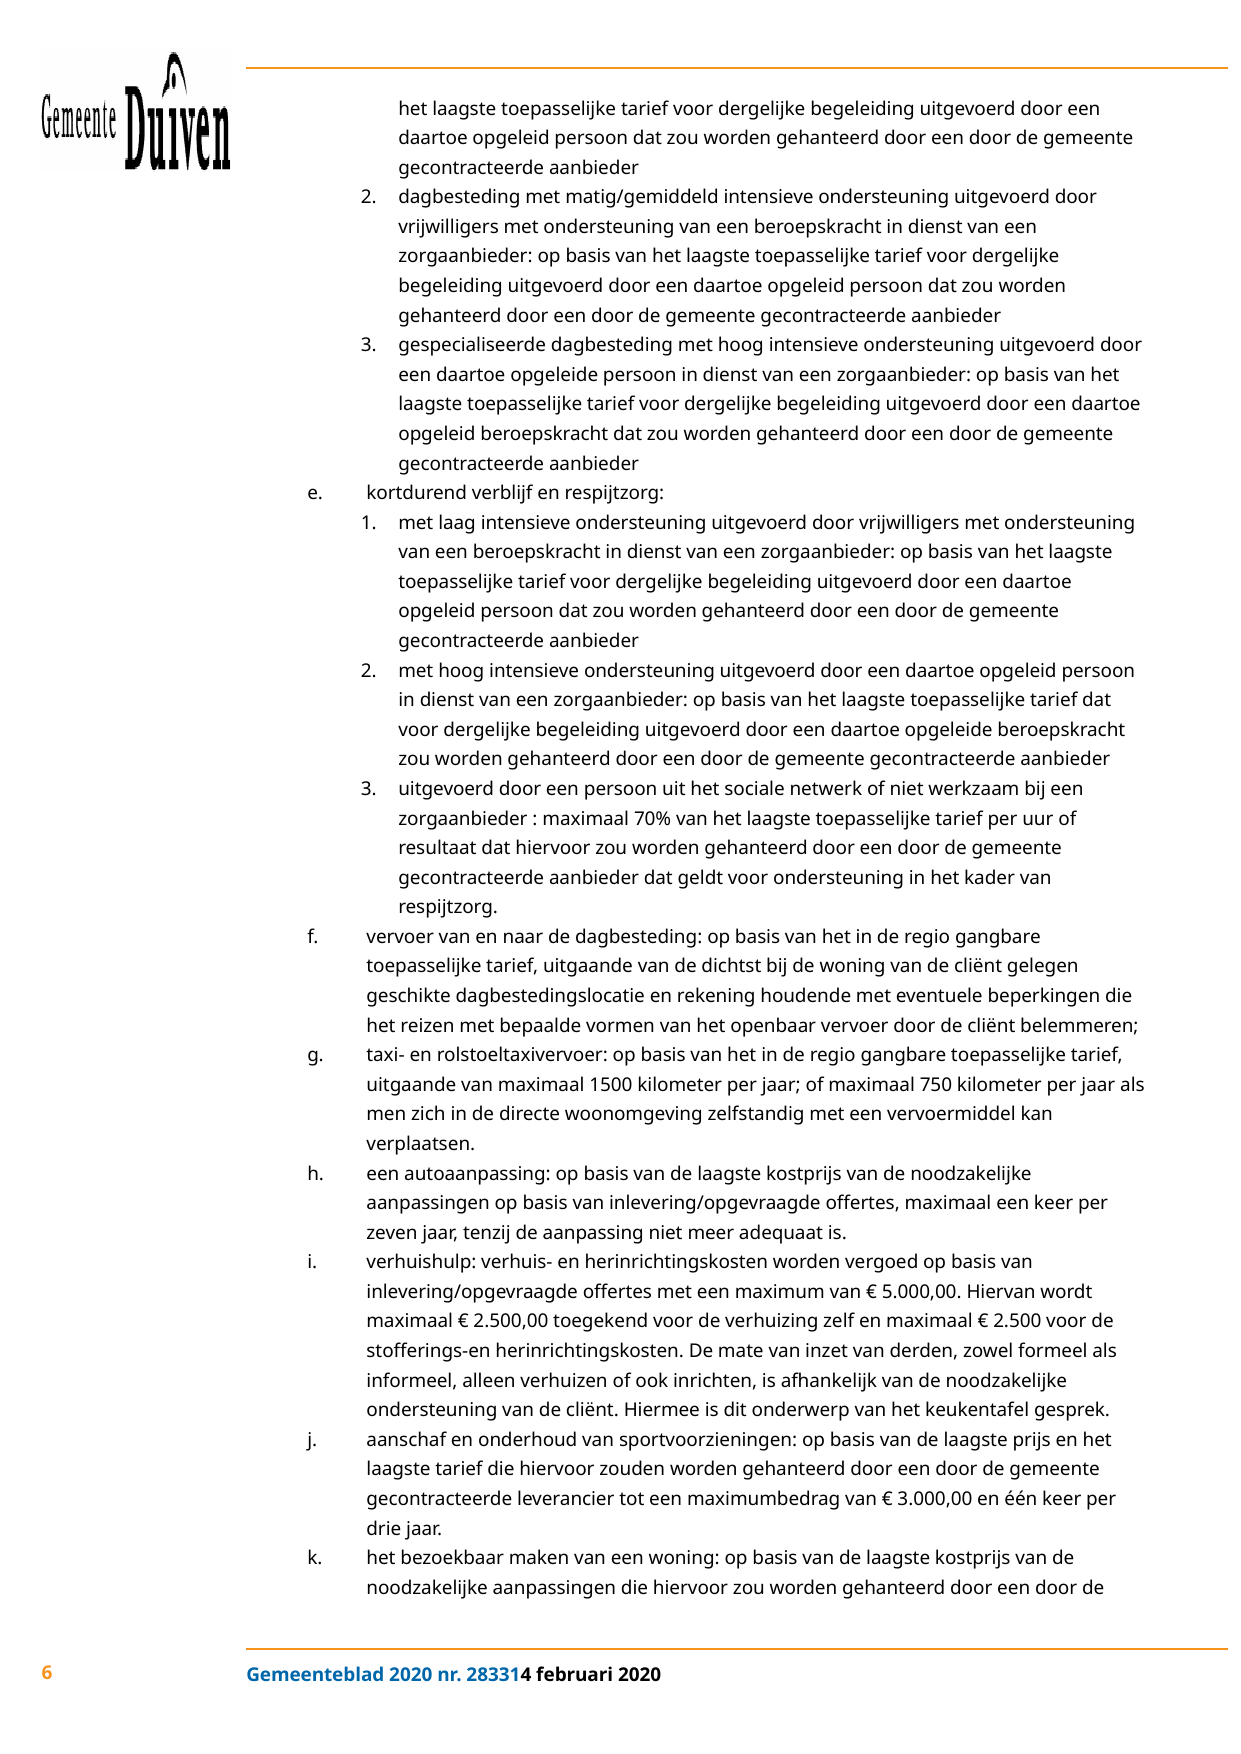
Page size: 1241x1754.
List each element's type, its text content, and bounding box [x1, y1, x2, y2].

list een autoaanpassing: op basis van de laagste kostprijs van de noodzakelijke aanpassingen op basis van inlevering/opgevraagde offertes, maximaal een keer per zeven jaar, tenzij de aanpassing niet meer adequaat is. [307, 1160, 1152, 1245]
list gespecialiseerde dagbesteding met hoog intensieve ondersteuning uitgevoerd door een daartoe opgeleide persoon in dienst van een zorgaanbieder: op basis van het laagste toepasselijke tarief voor dergelijke begeleiding uitgevoerd door een daartoe opgeleid beroepskracht dat zou worden gehanteerd door een door de gemeente gecontracteerde aanbieder [361, 331, 1152, 476]
list kortdurend verblijf en respijtzorg: [307, 479, 1152, 505]
list het laagste toepasselijke tarief voor dergelijke begeleiding uitgevoerd door een daartoe opgeleid persoon dat zou worden gehanteerd door een door de gemeente gecontracteerde aanbieder [361, 95, 1152, 180]
list uitgevoerd door een persoon uit het sociale netwerk of niet werkzaam bij een zorgaanbieder : maximaal 70% van het laagste toepasselijke tarief per uur of resultaat dat hiervoor zou worden gehanteerd door een door de gemeente gecontracteerde aanbieder dat geldt voor ondersteuning in het kader van respijtzorg. [361, 775, 1152, 919]
list met hoog intensieve ondersteuning uitgevoerd door een daartoe opgeleid persoon in dienst van een zorgaanbieder: op basis van het laagste toepasselijke tarief dat voor dergelijke begeleiding uitgevoerd door een daartoe opgeleide beroepskracht zou worden gehanteerd door een door de gemeente gecontracteerde aanbieder [361, 657, 1152, 771]
list dagbesteding met matig/gemiddeld intensieve ondersteuning uitgevoerd door vrijwilligers met ondersteuning van een beroepskracht in dienst van een zorgaanbieder: op basis van het laagste toepasselijke tarief voor dergelijke begeleiding uitgevoerd door een daartoe opgeleid persoon dat zou worden gehanteerd door een door de gemeente gecontracteerde aanbieder [361, 183, 1152, 328]
list met laag intensieve ondersteuning uitgevoerd door vrijwilligers met ondersteuning van een beroepskracht in dienst van een zorgaanbieder: op basis van het laagste toepasselijke tarief voor dergelijke begeleiding uitgevoerd door een daartoe opgeleid persoon dat zou worden gehanteerd door een door de gemeente gecontracteerde aanbieder [361, 509, 1152, 653]
list vervoer van en naar de dagbesteding: op basis van het in de regio gangbare toepasselijke tarief, uitgaande van de dichtst bij de woning van de cliënt gelegen geschikte dagbestedingslocatie en rekening houdende met eventuele beperkingen die het reizen met bepaalde vormen van het openbaar vervoer door de cliënt belemmeren; [307, 923, 1152, 1038]
list verhuishulp: verhuis- en herinrichtingskosten worden vergoed op basis van inlevering/opgevraagde offertes met een maximum van € 5.000,00. Hiervan wordt maximaal € 2.500,00 toegekend voor de verhuizing zelf en maximaal € 2.500 voor de stofferings-en herinrichtingskosten. De mate van inzet van derden, zowel formeel als informeel, alleen verhuizen of ook inrichten, is afhankelijk van de noodzakelijke ondersteuning van de cliënt. Hiermee is dit onderwerp van het keukentafel gesprek. [307, 1248, 1152, 1422]
list taxi- en rolstoeltaxivervoer: op basis van het in de regio gangbare toepasselijke tarief, uitgaande van maximaal 1500 kilometer per jaar; of maximaal 750 kilometer per jaar als men zich in de directe woonomgeving zelfstandig met een vervoermiddel kan verplaatsen. [307, 1041, 1152, 1156]
list het bezoekbaar maken van een woning: op basis van de laagste kostprijs van de noodzakelijke aanpassingen die hiervoor zou worden gehanteerd door een door de [307, 1544, 1152, 1600]
list aanschaf en onderhoud van sportvoorzieningen: op basis van de laagste prijs en het laagste tarief die hiervoor zouden worden gehanteerd door een door de gemeente gecontracteerde leverancier tot een maximumbedrag van € 3.000,00 en één keer per drie jaar. [307, 1426, 1152, 1541]
picture [41, 47, 231, 172]
